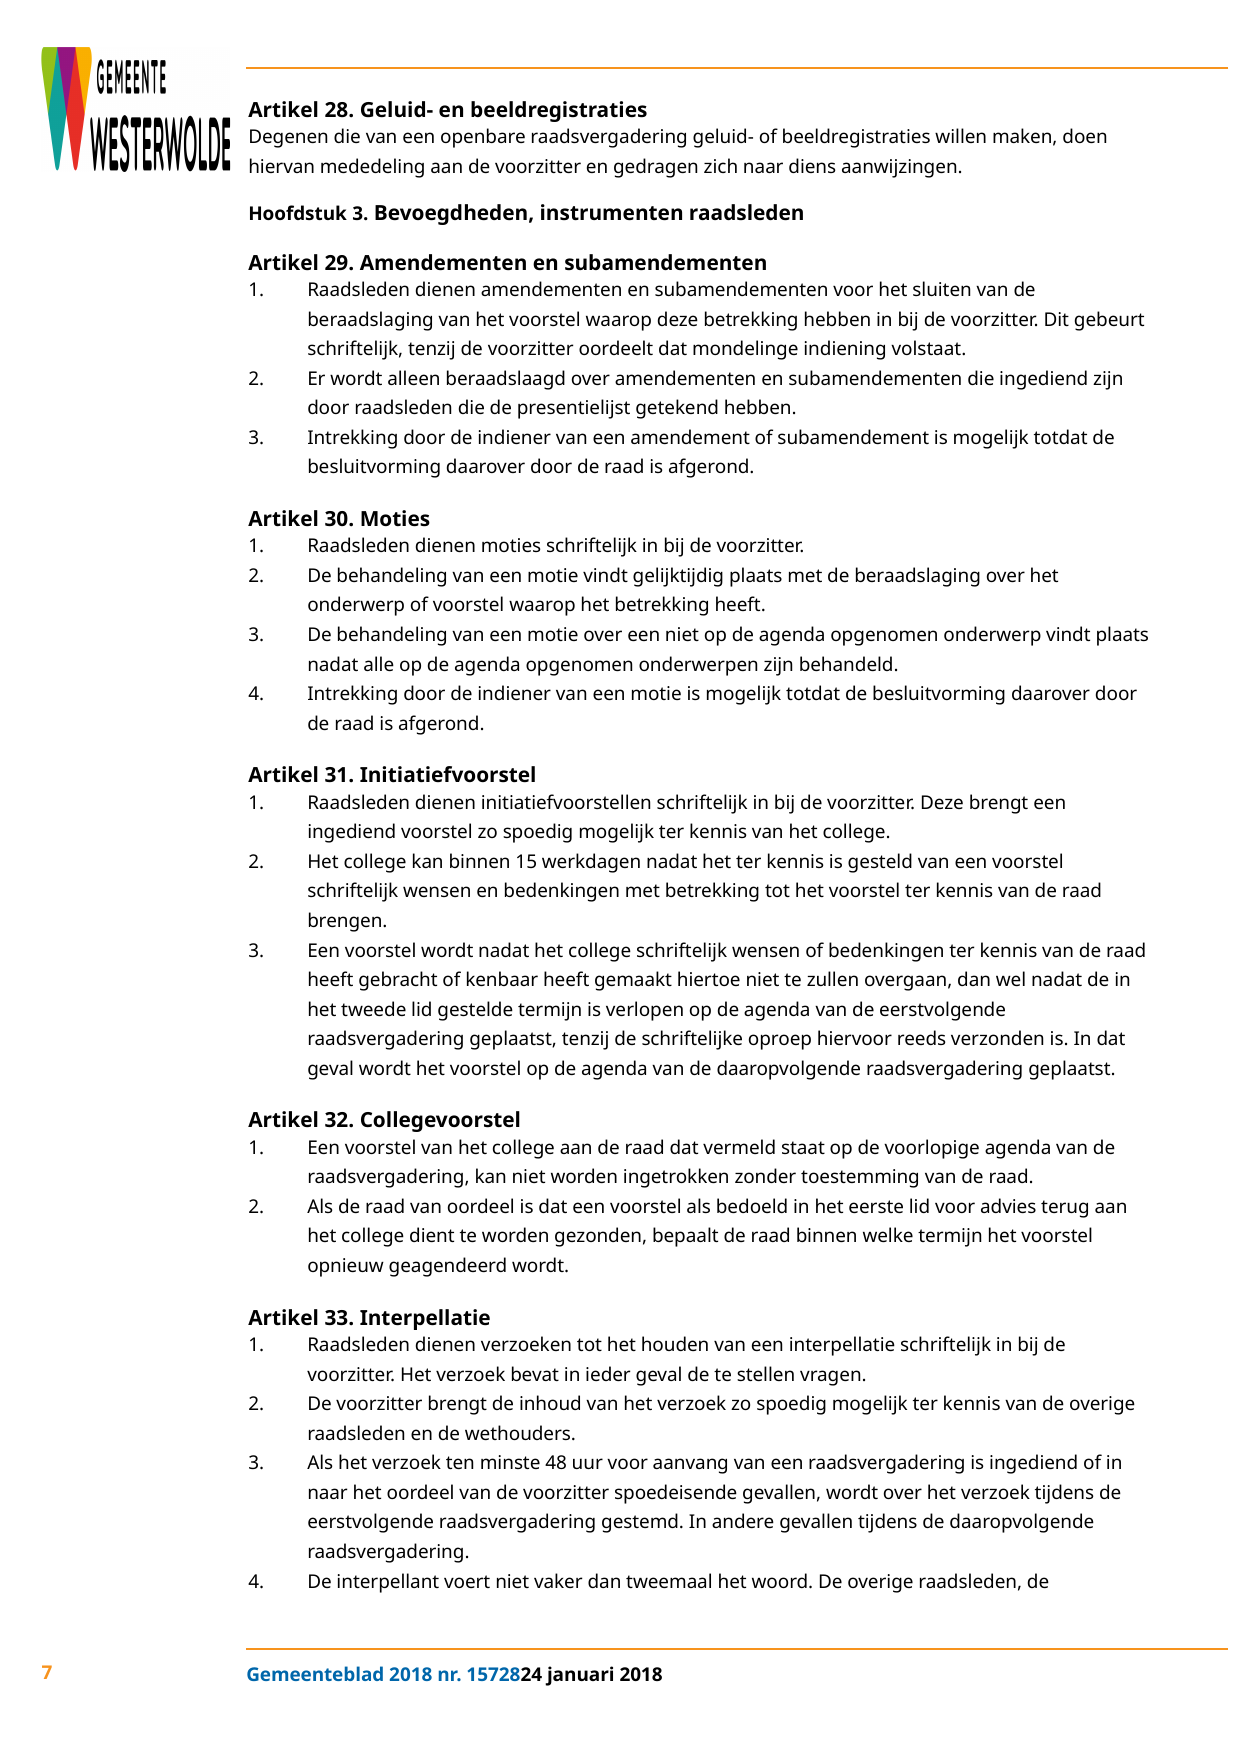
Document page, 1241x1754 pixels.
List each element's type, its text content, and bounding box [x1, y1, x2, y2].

text Degenen die van een openbare raadsvergadering geluid- of beeldregistraties willen maken, doen hiervan mededeling aan de voorzitter en gedragen zich naar diens aanwijzingen. [248, 123, 1152, 178]
text Artikel 31. Initiatiefvoorstel [248, 760, 1152, 789]
text Hoofdstuk 3. Bevoegdheden, instrumenten raadsleden [248, 198, 1152, 227]
list Als de raad van oordeel is dat een voorstel als bedoeld in het eerste lid voor advies terug aan het college dient te worden gezonden, bepaalt de raad binnen welke termijn het voorstel opnieuw geagendeerd wordt. [248, 1193, 1152, 1278]
text Artikel 33. Interpellatie [248, 1303, 1152, 1331]
list De interpellant voert niet vaker dan tweemaal het woord. De overige raadsleden, de [248, 1568, 1152, 1593]
list Raadsleden dienen amendementen en subamendementen voor het sluiten van de beraadslaging van het voorstel waarop deze betrekking hebben in bij de voorzitter. Dit gebeurt schriftelijk, tenzij de voorzitter oordeelt dat mondelinge indiening volstaat. [248, 276, 1152, 361]
list Intrekking door de indiener van een amendement of subamendement is mogelijk totdat de besluitvorming daarover door de raad is afgerond. [248, 424, 1152, 479]
list Het college kan binnen 15 werkdagen nadat het ter kennis is gesteld van een voorstel schriftelijk wensen en bedenkingen met betrekking tot het voorstel ter kennis van de raad brengen. [248, 848, 1152, 933]
list Een voorstel wordt nadat het college schriftelijk wensen of bedenkingen ter kennis van de raad heeft gebracht of kenbaar heeft gemaakt hiertoe niet te zullen overgaan, dan wel nadat de in het tweede lid gestelde termijn is verlopen op de agenda van de eerstvolgende raadsvergadering geplaatst, tenzij de schriftelijke oproep hiervoor reeds verzonden is. In dat geval wordt het voorstel op de agenda van de daaropvolgende raadsvergadering geplaatst. [248, 937, 1152, 1081]
text Artikel 30. Moties [248, 504, 1152, 532]
list Raadsleden dienen moties schriftelijk in bij de voorzitter. [248, 532, 1152, 558]
list Een voorstel van het college aan de raad dat vermeld staat op de voorlopige agenda van de raadsvergadering, kan niet worden ingetrokken zonder toestemming van de raad. [248, 1134, 1152, 1189]
list Raadsleden dienen verzoeken tot het houden van een interpellatie schriftelijk in bij de voorzitter. Het verzoek bevat in ieder geval de te stellen vragen. [248, 1331, 1152, 1386]
list Er wordt alleen beraadslaagd over amendementen en subamendementen die ingediend zijn door raadsleden die de presentielijst getekend hebben. [248, 365, 1152, 420]
text Artikel 32. Collegevoorstel [248, 1106, 1152, 1134]
list Intrekking door de indiener van een motie is mogelijk totdat de besluitvorming daarover door de raad is afgerond. [248, 680, 1152, 736]
text Artikel 28. Geluid- en beeldregistraties [248, 95, 1152, 123]
list De behandeling van een motie vindt gelijktijdig plaats met de beraadslaging over het onderwerp of voorstel waarop het betrekking heeft. [248, 562, 1152, 617]
list De voorzitter brengt de inhoud van het verzoek zo spoedig mogelijk ter kennis van de overige raadsleden en de wethouders. [248, 1390, 1152, 1446]
text Artikel 29. Amendementen en subamendementen [248, 248, 1152, 276]
picture [41, 47, 231, 172]
list Raadsleden dienen initiatiefvoorstellen schriftelijk in bij de voorzitter. Deze brengt een ingediend voorstel zo spoedig mogelijk ter kennis van het college. [248, 789, 1152, 844]
list De behandeling van een motie over een niet op de agenda opgenomen onderwerp vindt plaats nadat alle op de agenda opgenomen onderwerpen zijn behandeld. [248, 621, 1152, 677]
list Als het verzoek ten minste 48 uur voor aanvang van een raadsvergadering is ingediend of in naar het oordeel van de voorzitter spoedeisende gevallen, wordt over het verzoek tijdens de eerstvolgende raadsvergadering gestemd. In andere gevallen tijdens de daaropvolgende raadsvergadering. [248, 1449, 1152, 1564]
